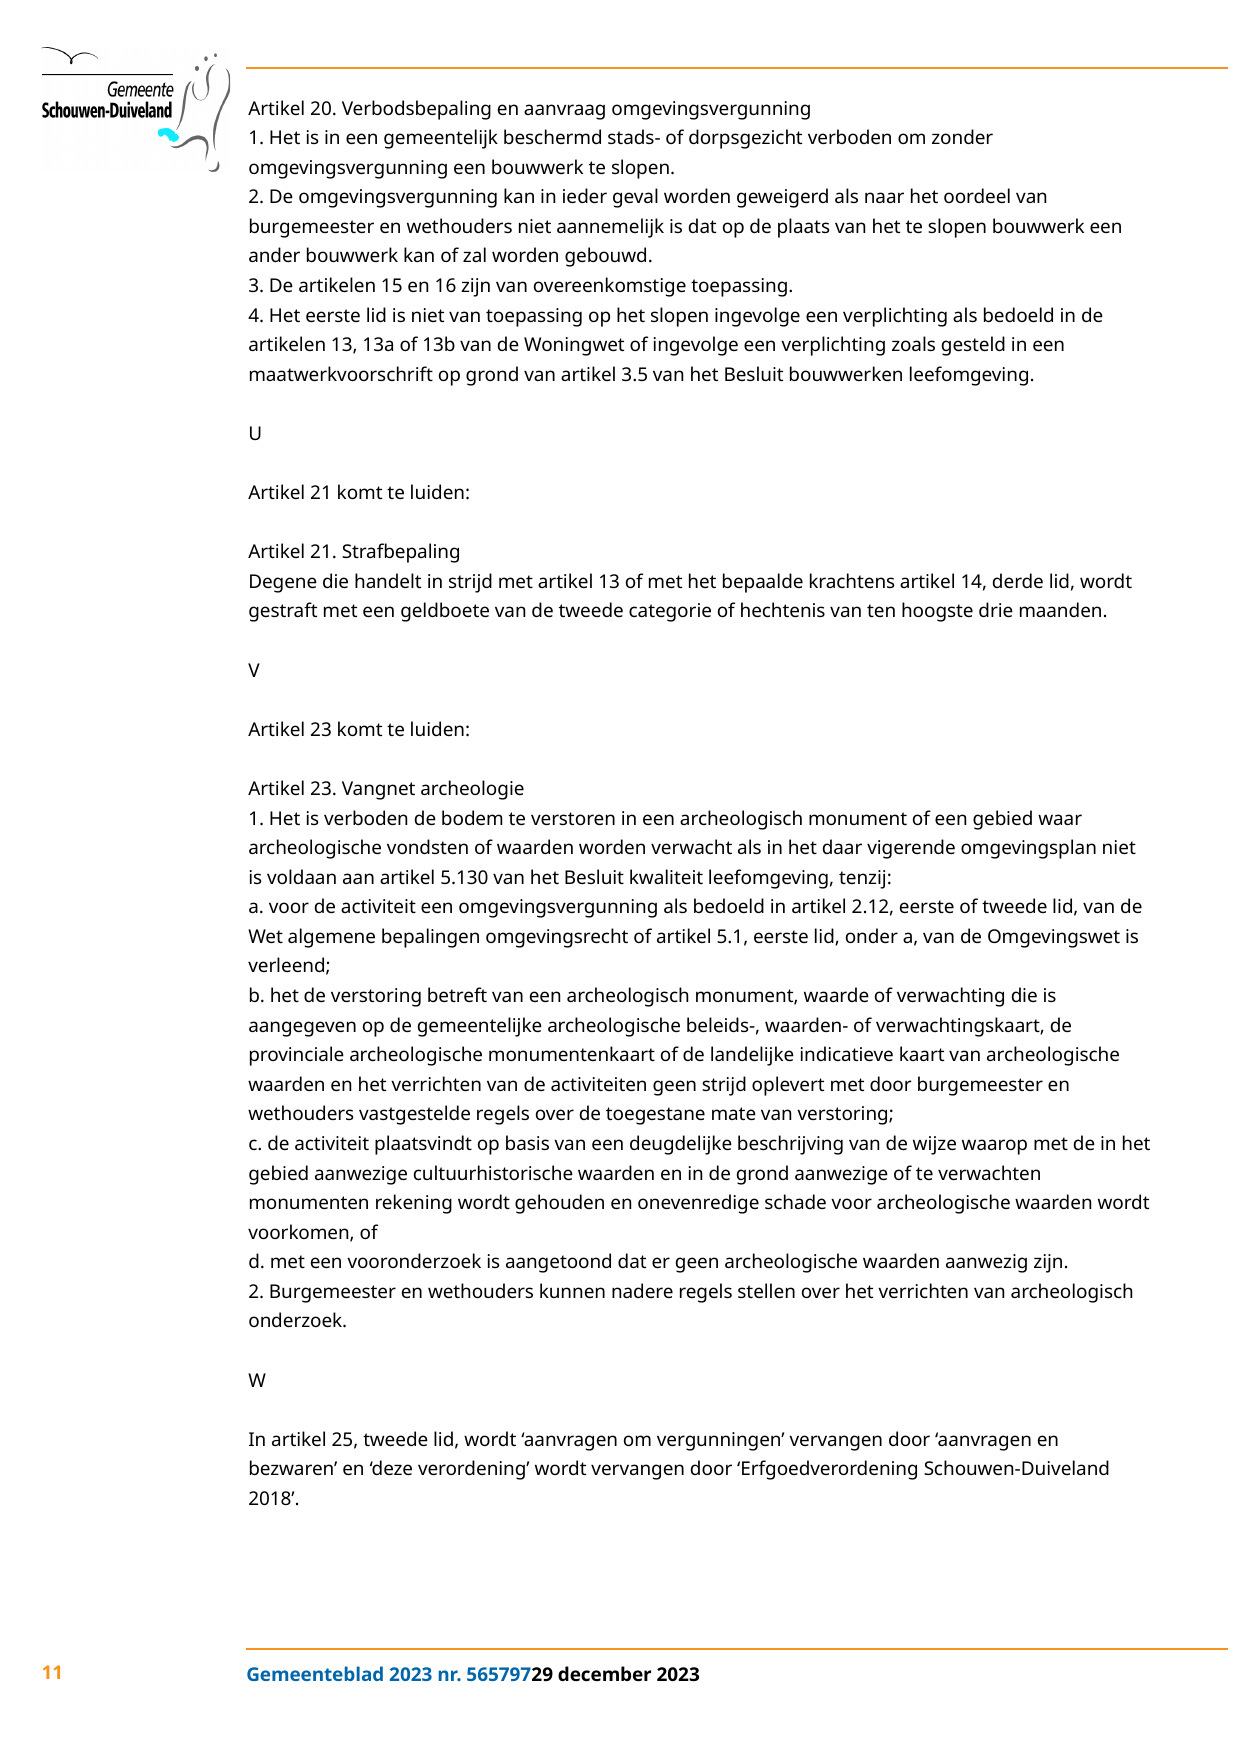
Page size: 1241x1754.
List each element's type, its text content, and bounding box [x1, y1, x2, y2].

text Artikel 21. Strafbepaling [248, 538, 1152, 564]
text Artikel 23. Vangnet archeologie [248, 775, 1152, 801]
text Artikel 23 komt te luiden: [248, 716, 1152, 742]
text Degene die handelt in strijd met artikel 13 of met het bepaalde krachtens artikel 14, derde lid, wordt gestraft met een geldboete van de tweede categorie of hechtenis van ten hoogste drie maanden. [248, 568, 1152, 623]
text W [248, 1367, 1152, 1393]
text 3. De artikelen 15 en 16 zijn van overeenkomstige toepassing. [248, 272, 1152, 298]
text Artikel 20. Verbodsbepaling en aanvraag omgevingsvergunning [248, 95, 1152, 121]
text V [248, 657, 1152, 683]
text In artikel 25, tweede lid, wordt ‘aanvragen om vergunningen’ vervangen door ‘aanvragen en bezwaren’ en ‘deze verordening’ wordt vervangen door ‘Erfgoedverordening Schouwen-Duiveland 2018’. [248, 1426, 1152, 1511]
text b. het de verstoring betreft van een archeologisch monument, waarde of verwachting die is aangegeven op de gemeentelijke archeologische beleids-, waarden- of verwachtingskaart, de provinciale archeologische monumentenkaart of de landelijke indicatieve kaart van archeologische waarden en het verrichten van de activiteiten geen strijd oplevert met door burgemeester en wethouders vastgestelde regels over de toegestane mate van verstoring; [248, 982, 1152, 1126]
text 2. De omgevingsvergunning kan in ieder geval worden geweigerd als naar het oordeel van burgemeester en wethouders niet aannemelijk is dat op de plaats van het te slopen bouwwerk een ander bouwwerk kan of zal worden gebouwd. [248, 183, 1152, 268]
text 1. Het is verboden de bodem te verstoren in een archeologisch monument of een gebied waar archeologische vondsten of waarden worden verwacht als in het daar vigerende omgevingsplan niet is voldaan aan artikel 5.130 van het Besluit kwaliteit leefomgeving, tenzij: [248, 805, 1152, 890]
text d. met een vooronderzoek is aangetoond dat er geen archeologische waarden aanwezig zijn. [248, 1248, 1152, 1274]
text U [248, 420, 1152, 446]
text Artikel 21 komt te luiden: [248, 479, 1152, 505]
text a. voor de activiteit een omgevingsvergunning als bedoeld in artikel 2.12, eerste of tweede lid, van de Wet algemene bepalingen omgevingsrecht of artikel 5.1, eerste lid, onder a, van de Omgevingswet is verleend; [248, 893, 1152, 978]
text 4. Het eerste lid is niet van toepassing op het slopen ingevolge een verplichting als bedoeld in de artikelen 13, 13a of 13b van de Woningwet of ingevolge een verplichting zoals gesteld in een maatwerkvoorschrift op grond van artikel 3.5 van het Besluit bouwwerken leefomgeving. [248, 302, 1152, 387]
text 1. Het is in een gemeentelijk beschermd stads- of dorpsgezicht verboden om zonder omgevingsvergunning een bouwwerk te slopen. [248, 124, 1152, 180]
text c. de activiteit plaatsvindt op basis van een deugdelijke beschrijving van de wijze waarop met de in het gebied aanwezige cultuurhistorische waarden en in de grond aanwezige of te verwachten monumenten rekening wordt gehouden en onevenredige schade voor archeologische waarden wordt voorkomen, of [248, 1130, 1152, 1245]
text 2. Burgemeester en wethouders kunnen nadere regels stellen over het verrichten van archeologisch onderzoek. [248, 1278, 1152, 1333]
picture [41, 47, 231, 172]
